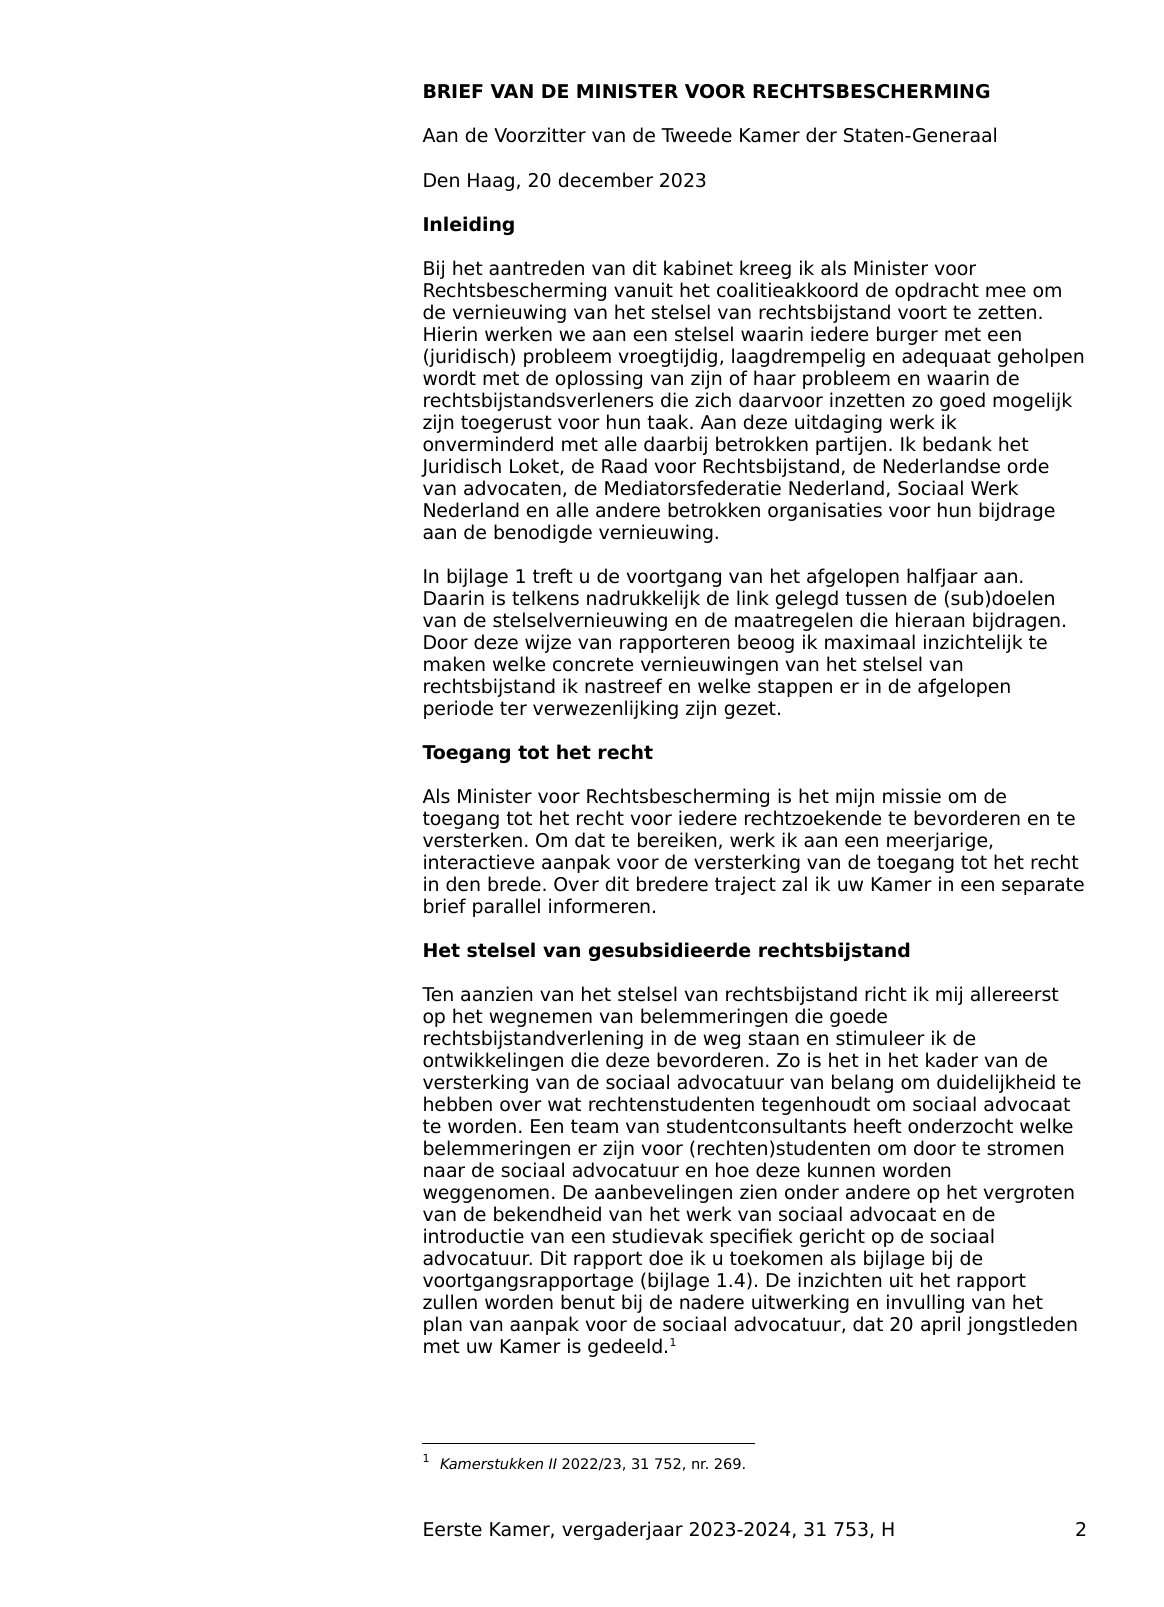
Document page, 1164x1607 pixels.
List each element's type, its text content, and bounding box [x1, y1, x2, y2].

text Kamerstukken II 2022/23, 31 752, nr. 269. [422, 1452, 1087, 1474]
text Bij het aantreden van dit kabinet kreeg ik als Minister voor Rechtsbescherming vanuit het coalitieakkoord de opdracht mee om de vernieuwing van het stelsel van rechtsbijstand voort te zetten. Hierin werken we aan een stelsel waarin iedere burger met een (juridisch) probleem vroegtijdig, laagdrempelig en adequaat geholpen wordt met de oplossing van zijn of haar probleem en waarin de rechtsbijstandsverleners die zich daarvoor inzetten zo goed mogelijk zijn toegerust voor hun taak. Aan deze uitdaging werk ik onverminderd met alle daarbij betrokken partijen. Ik bedank het Juridisch Loket, de Raad voor Rechtsbijstand, de Nederlandse orde van advocaten, de Mediatorsfederatie Nederland, Sociaal Werk Nederland en alle andere betrokken organisaties voor hun bijdrage aan de benodigde vernieuwing. [422, 258, 1087, 544]
text Den Haag, 20 december 2023 [422, 169, 1087, 192]
subtitle Toegang tot het recht [422, 742, 1087, 764]
text In bijlage 1 treft u de voortgang van het afgelopen halfjaar aan. Daarin is telkens nadrukkelijk de link gelegd tussen de (sub)doelen van de stelselvernieuwing en de maatregelen die hieraan bijdragen. Door deze wijze van rapporteren beoog ik maximaal inzichtelijk te maken welke concrete vernieuwingen van het stelsel van rechtsbijstand ik nastreef en welke stappen er in de afgelopen periode ter verwezenlijking zijn gezet. [422, 566, 1087, 720]
text Aan de Voorzitter van de Tweede Kamer der Staten-Generaal [422, 125, 1087, 147]
subtitle Inleiding [422, 214, 1087, 236]
text Als Minister voor Rechtsbescherming is het mijn missie om de toegang tot het recht voor iedere rechtzoekende te bevorderen en te versterken. Om dat te bereiken, werk ik aan een meerjarige, interactieve aanpak voor de versterking van de toegang tot het recht in den brede. Over dit bredere traject zal ik uw Kamer in een separate brief parallel informeren. [422, 786, 1087, 918]
subtitle Het stelsel van gesubsidieerde rechtsbijstand [422, 940, 1087, 962]
text Ten aanzien van het stelsel van rechtsbijstand richt ik mij allereerst op het wegnemen van belemmeringen die goede rechtsbijstandverlening in de weg staan en stimuleer ik de ontwikkelingen die deze bevorderen. Zo is het in het kader van de versterking van de sociaal advocatuur van belang om duidelijkheid te hebben over wat rechtenstudenten tegenhoudt om sociaal advocaat te worden. Een team van studentconsultants heeft onderzocht welke belemmeringen er zijn voor (rechten)studenten om door te stromen naar de sociaal advocatuur en hoe deze kunnen worden weggenomen. De aanbevelingen zien onder andere op het vergroten van de bekendheid van het werk van sociaal advocaat en de introductie van een studievak specifiek gericht op de sociaal advocatuur. Dit rapport doe ik u toekomen als bijlage bij de voortgangsrapportage (bijlage 1.4). De inzichten uit het rapport zullen worden benut bij de nadere uitwerking en invulling van het plan van aanpak voor de sociaal advocatuur, dat 20 april jongstleden met uw Kamer is gedeeld. [422, 984, 1087, 1358]
subtitle BRIEF VAN DE MINISTER VOOR RECHTSBESCHERMING [422, 81, 1087, 103]
